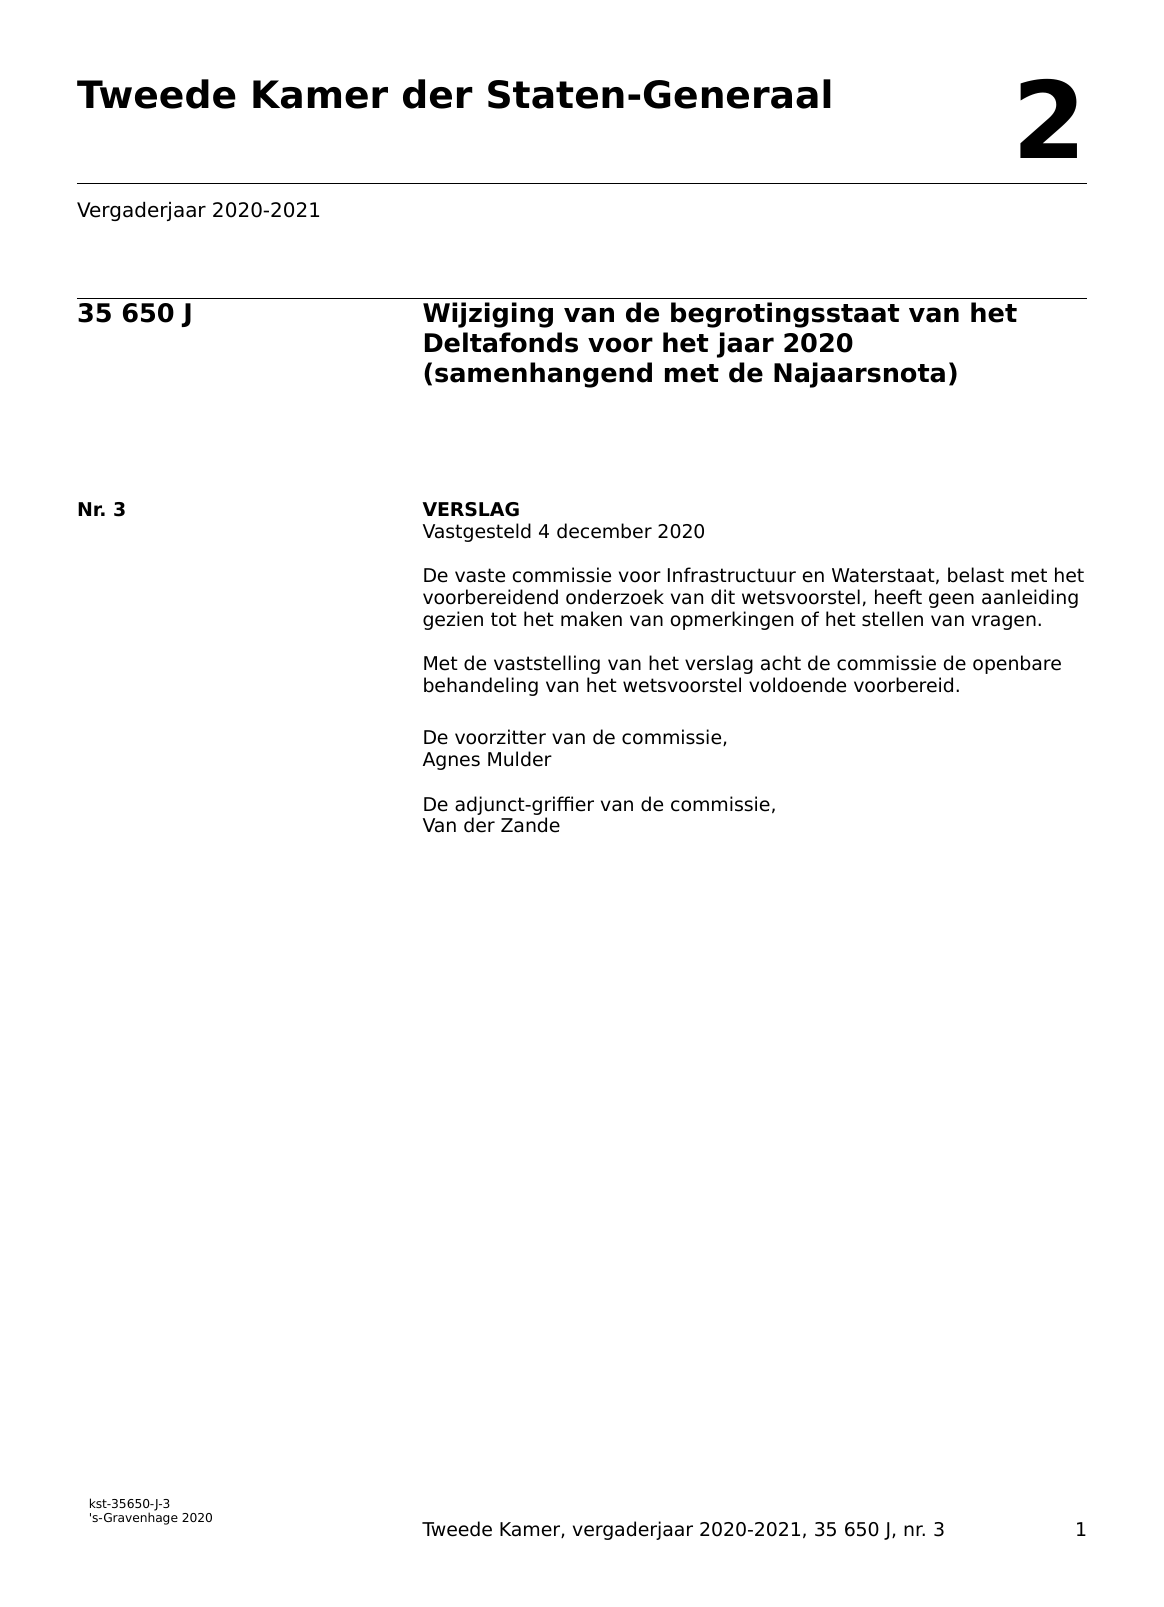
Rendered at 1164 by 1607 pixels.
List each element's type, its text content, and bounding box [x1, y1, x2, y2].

table_header Tweede Kamer der Staten-Generaal [77, 59, 886, 183]
text Met de vaststelling van het verslag acht de commissie de openbare behandeling van het wetsvoorstel voldoende voorbereid. [422, 653, 1087, 697]
subtitle 35 650 J Wijziging van de begrotingsstaat van het Deltafonds voor het jaar 2020 (samenhangend met de Najaarsnota) [77, 299, 1087, 388]
text kst-35650-J-3 [88, 1497, 323, 1511]
text De voorzitter van de commissie, Agnes Mulder [422, 727, 1087, 771]
text 's-Gravenhage 2020 [88, 1511, 323, 1525]
subtitle Nr. 3 VERSLAG [77, 499, 1087, 521]
text De vaste commissie voor Infrastructuur en Waterstaat, belast met het voorbereidend onderzoek van dit wetsvoorstel, heeft geen aanleiding gezien tot het maken van opmerkingen of het stellen van vragen. [422, 565, 1087, 631]
text De adjunct-griffier van de commissie, Van der Zande [422, 793, 1087, 837]
table_cell Vergaderjaar 2020-2021 [77, 184, 1087, 298]
text Vastgesteld 4 december 2020 [422, 521, 1087, 543]
table_header 2 [886, 59, 1087, 183]
